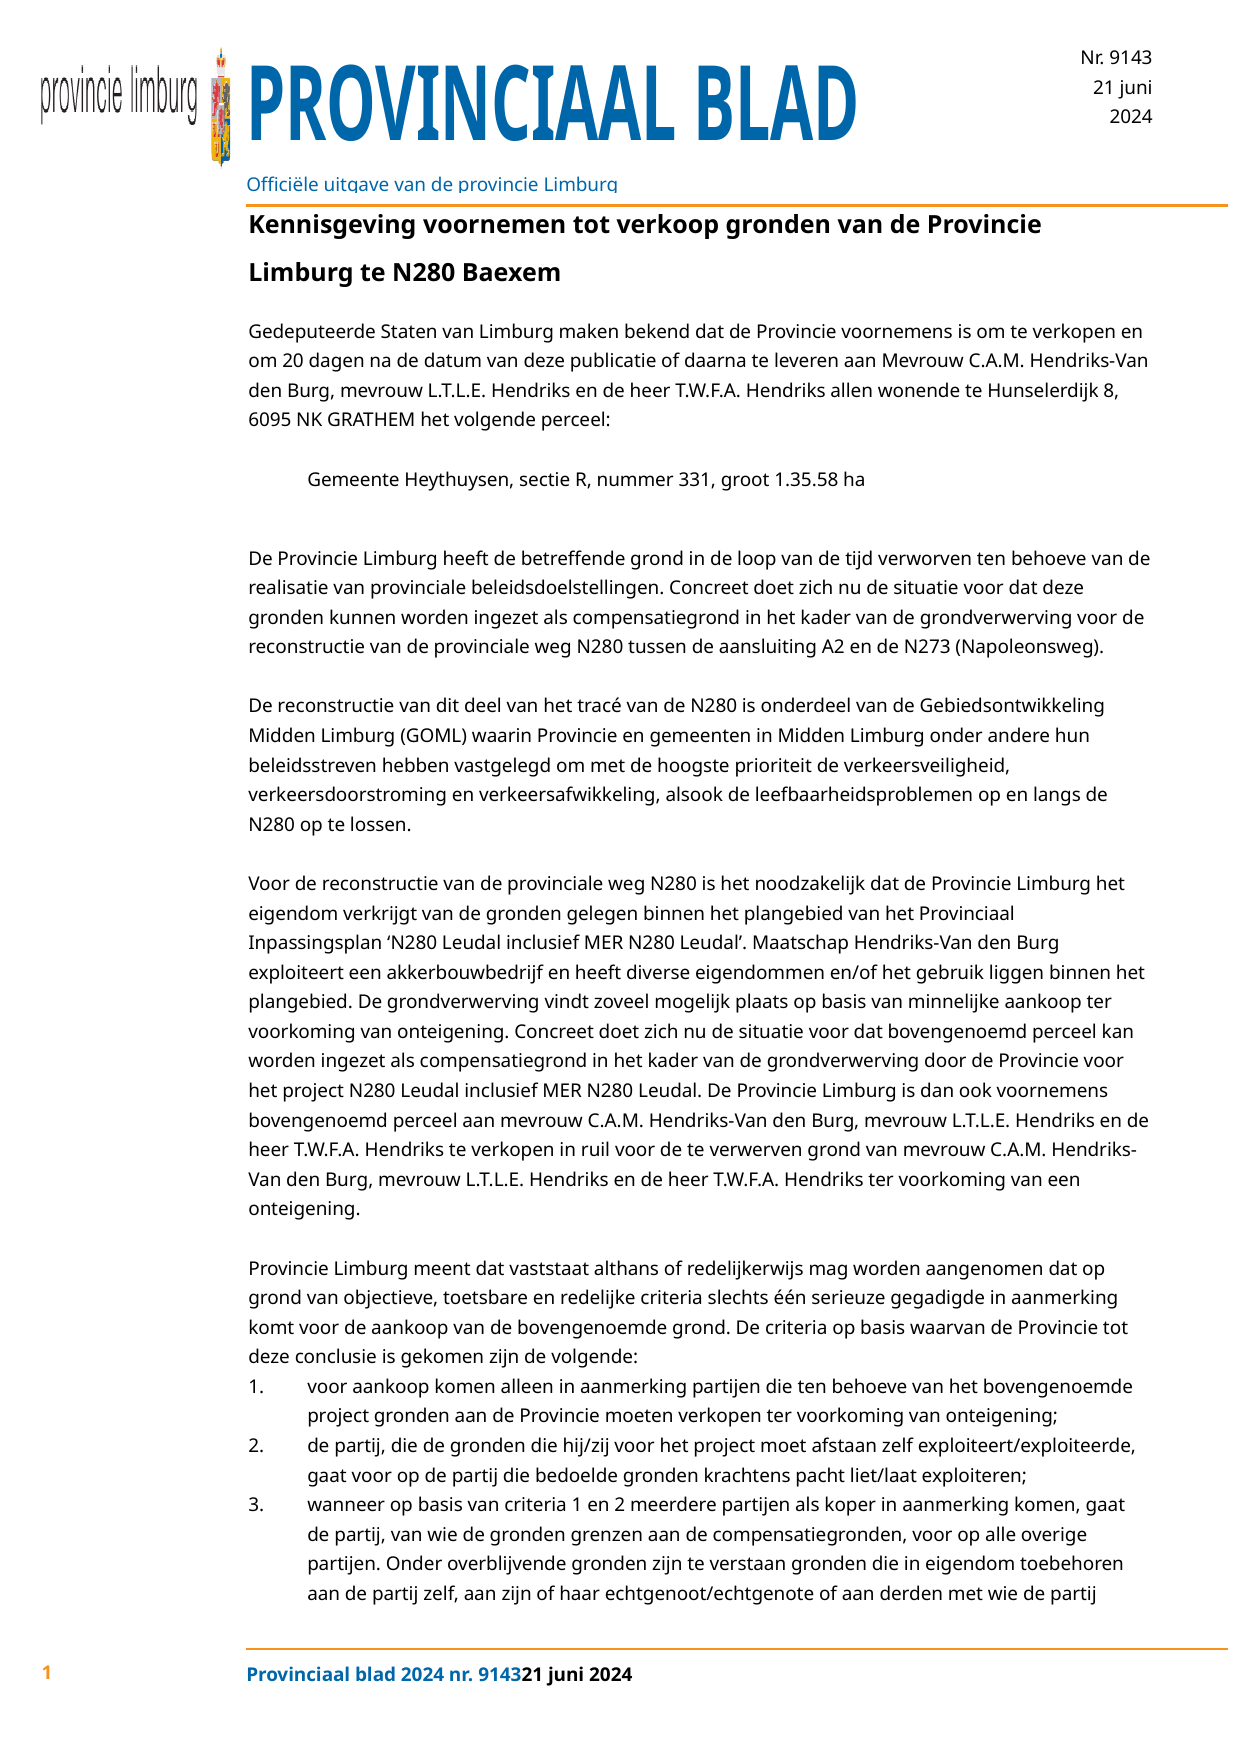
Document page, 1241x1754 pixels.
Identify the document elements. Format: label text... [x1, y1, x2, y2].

text Kennisgeving voornemen tot verkoop gronden van de Provincie Limburg te N280 Baexem [248, 207, 1152, 288]
text De Provincie Limburg heeft de betreffende grond in de loop van de tijd verworven ten behoeve van de realisatie van provinciale beleidsdoelstellingen. Concreet doet zich nu de situatie voor dat deze gronden kunnen worden ingezet als compensatiegrond in het kader van de grondverwerving voor de reconstructie van de provinciale weg N280 tussen de aansluiting A2 en de N273 (Napoleonsweg). [248, 545, 1152, 659]
list voor aankoop komen alleen in aanmerking partijen die ten behoeve van het bovengenoemde project gronden aan de Provincie moeten verkopen ter voorkoming van onteigening; [248, 1373, 1152, 1428]
text Gedeputeerde Staten van Limburg maken bekend dat de Provincie voornemens is om te verkopen en om 20 dagen na de datum van deze publicatie of daarna te leveren aan Mevrouw C.A.M. Hendriks-Van den Burg, mevrouw L.T.L.E. Hendriks en de heer T.W.F.A. Hendriks allen wonende te Hunselerdijk 8, 6095 NK GRATHEM het volgende perceel: [248, 318, 1152, 432]
picture [41, 47, 231, 172]
text Provincie Limburg meent dat vaststaat althans of redelijkerwijs mag worden aangenomen dat op grond van objectieve, toetsbare en redelijke criteria slechts één serieuze gegadigde in aanmerking komt voor de aankoop van de bovengenoemde grond. De criteria op basis waarvan de Provincie tot deze conclusie is gekomen zijn de volgende: [248, 1255, 1152, 1369]
list wanneer op basis van criteria 1 en 2 meerdere partijen als koper in aanmerking komen, gaat de partij, van wie de gronden grenzen aan de compensatiegronden, voor op alle overige partijen. Onder overblijvende gronden zijn te verstaan gronden die in eigendom toebehoren aan de partij zelf, aan zijn of haar echtgenoot/echtgenote of aan derden met wie de partij [248, 1491, 1152, 1606]
list Gemeente Heythuysen, sectie R, nummer 331, groot 1.35.58 ha [248, 466, 1152, 492]
text De reconstructie van dit deel van het tracé van de N280 is onderdeel van de Gebiedsontwikkeling Midden Limburg (GOML) waarin Provincie en gemeenten in Midden Limburg onder andere hun beleidsstreven hebben vastgelegd om met de hoogste prioriteit de verkeersveiligheid, verkeersdoorstroming en verkeersafwikkeling, alsook de leefbaarheidsproblemen op en langs de N280 op te lossen. [248, 693, 1152, 837]
text Voor de reconstructie van de provinciale weg N280 is het noodzakelijk dat de Provincie Limburg het eigendom verkrijgt van de gronden gelegen binnen het plangebied van het Provinciaal Inpassingsplan ‘N280 Leudal inclusief MER N280 Leudal’. Maatschap Hendriks-Van den Burg exploiteert een akkerbouwbedrijf en heeft diverse eigendommen en/of het gebruik liggen binnen het plangebied. De grondverwerving vindt zoveel mogelijk plaats op basis van minnelijke aankoop ter voorkoming van onteigening. Concreet doet zich nu de situatie voor dat bovengenoemd perceel kan worden ingezet als compensatiegrond in het kader van de grondverwerving door de Provincie voor het project N280 Leudal inclusief MER N280 Leudal. De Provincie Limburg is dan ook voornemens bovengenoemd perceel aan mevrouw C.A.M. Hendriks-Van den Burg, mevrouw L.T.L.E. Hendriks en de heer T.W.F.A. Hendriks te verkopen in ruil voor de te verwerven grond van mevrouw C.A.M. Hendriks-Van den Burg, mevrouw L.T.L.E. Hendriks en de heer T.W.F.A. Hendriks ter voorkoming van een onteigening. [248, 870, 1152, 1221]
list de partij, die de gronden die hij/zij voor het project moet afstaan zelf exploiteert/exploiteerde, gaat voor op de partij die bedoelde gronden krachtens pacht liet/laat exploiteren; [248, 1432, 1152, 1487]
